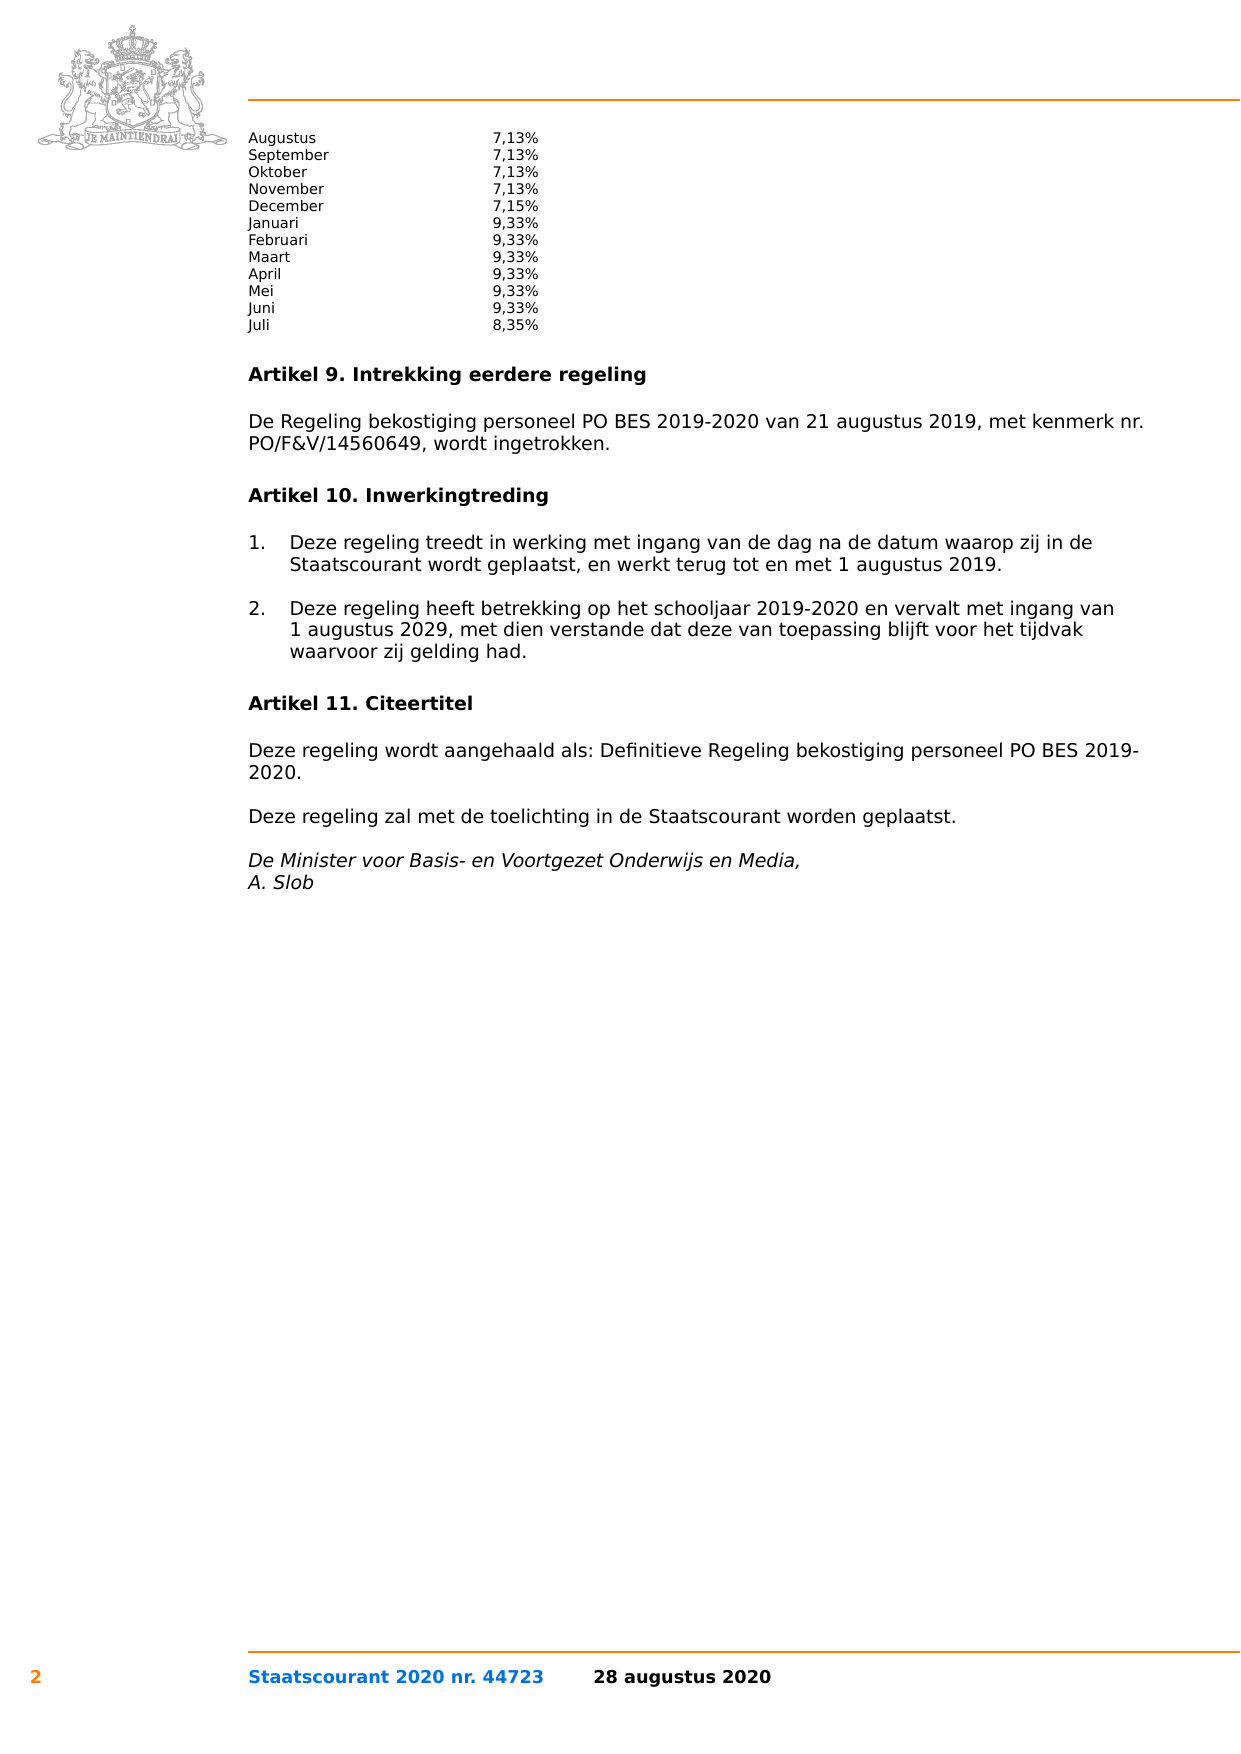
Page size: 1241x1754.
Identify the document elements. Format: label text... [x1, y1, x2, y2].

table_cell Juni [248, 300, 486, 317]
table_cell 9,33% [486, 283, 1163, 300]
table_cell 7,15% [486, 198, 1163, 215]
table_cell Oktober [248, 164, 486, 181]
table_cell Mei [248, 283, 486, 300]
table_header 7,13% [486, 130, 1163, 147]
text De Regeling bekostiging personeel PO BES 2019-2020 van 21 augustus 2019, met kenmerk nr. PO/F&V/14560649, wordt ingetrokken. [248, 411, 1163, 454]
table_cell 9,33% [486, 215, 1163, 232]
table_cell 7,13% [486, 147, 1163, 164]
table_cell Juli [248, 317, 486, 334]
table_cell 8,35% [486, 317, 1163, 334]
subtitle Artikel 10. Inwerkingtreding [248, 484, 1163, 507]
picture [38, 25, 227, 150]
subtitle Artikel 11. Citeertitel [248, 693, 1163, 715]
text 1. Deze regeling treedt in werking met ingang van de dag na de datum waarop zij in de Staatscourant wordt geplaatst, en werkt terug tot en met 1 augustus 2019. [248, 532, 1163, 576]
table_cell 9,33% [486, 232, 1163, 249]
table_cell Februari [248, 232, 486, 249]
subtitle Artikel 9. Intrekking eerdere regeling [248, 364, 1163, 386]
table_cell November [248, 181, 486, 198]
table_cell April [248, 266, 486, 283]
table_cell December [248, 198, 486, 215]
text De Minister voor Basis- en Voortgezet Onderwijs en Media, A. Slob [248, 850, 1163, 894]
text Deze regeling wordt aangehaald als: Definitieve Regeling bekostiging personeel PO BES 2019-2020. [248, 740, 1163, 784]
table_header Augustus [248, 130, 486, 147]
text 2. Deze regeling heeft betrekking op het schooljaar 2019-2020 en vervalt met ingang van 1 augustus 2029, met dien verstande dat deze van toepassing blijft voor het tijdvak waarvoor zij gelding had. [248, 597, 1163, 663]
table_cell September [248, 147, 486, 164]
table_cell 7,13% [486, 164, 1163, 181]
table_cell 7,13% [486, 181, 1163, 198]
table_cell Maart [248, 249, 486, 266]
text Deze regeling zal met de toelichting in de Staatscourant worden geplaatst. [248, 806, 1163, 828]
table_cell Januari [248, 215, 486, 232]
table_cell 9,33% [486, 266, 1163, 283]
table_cell 9,33% [486, 300, 1163, 317]
table_cell 9,33% [486, 249, 1163, 266]
